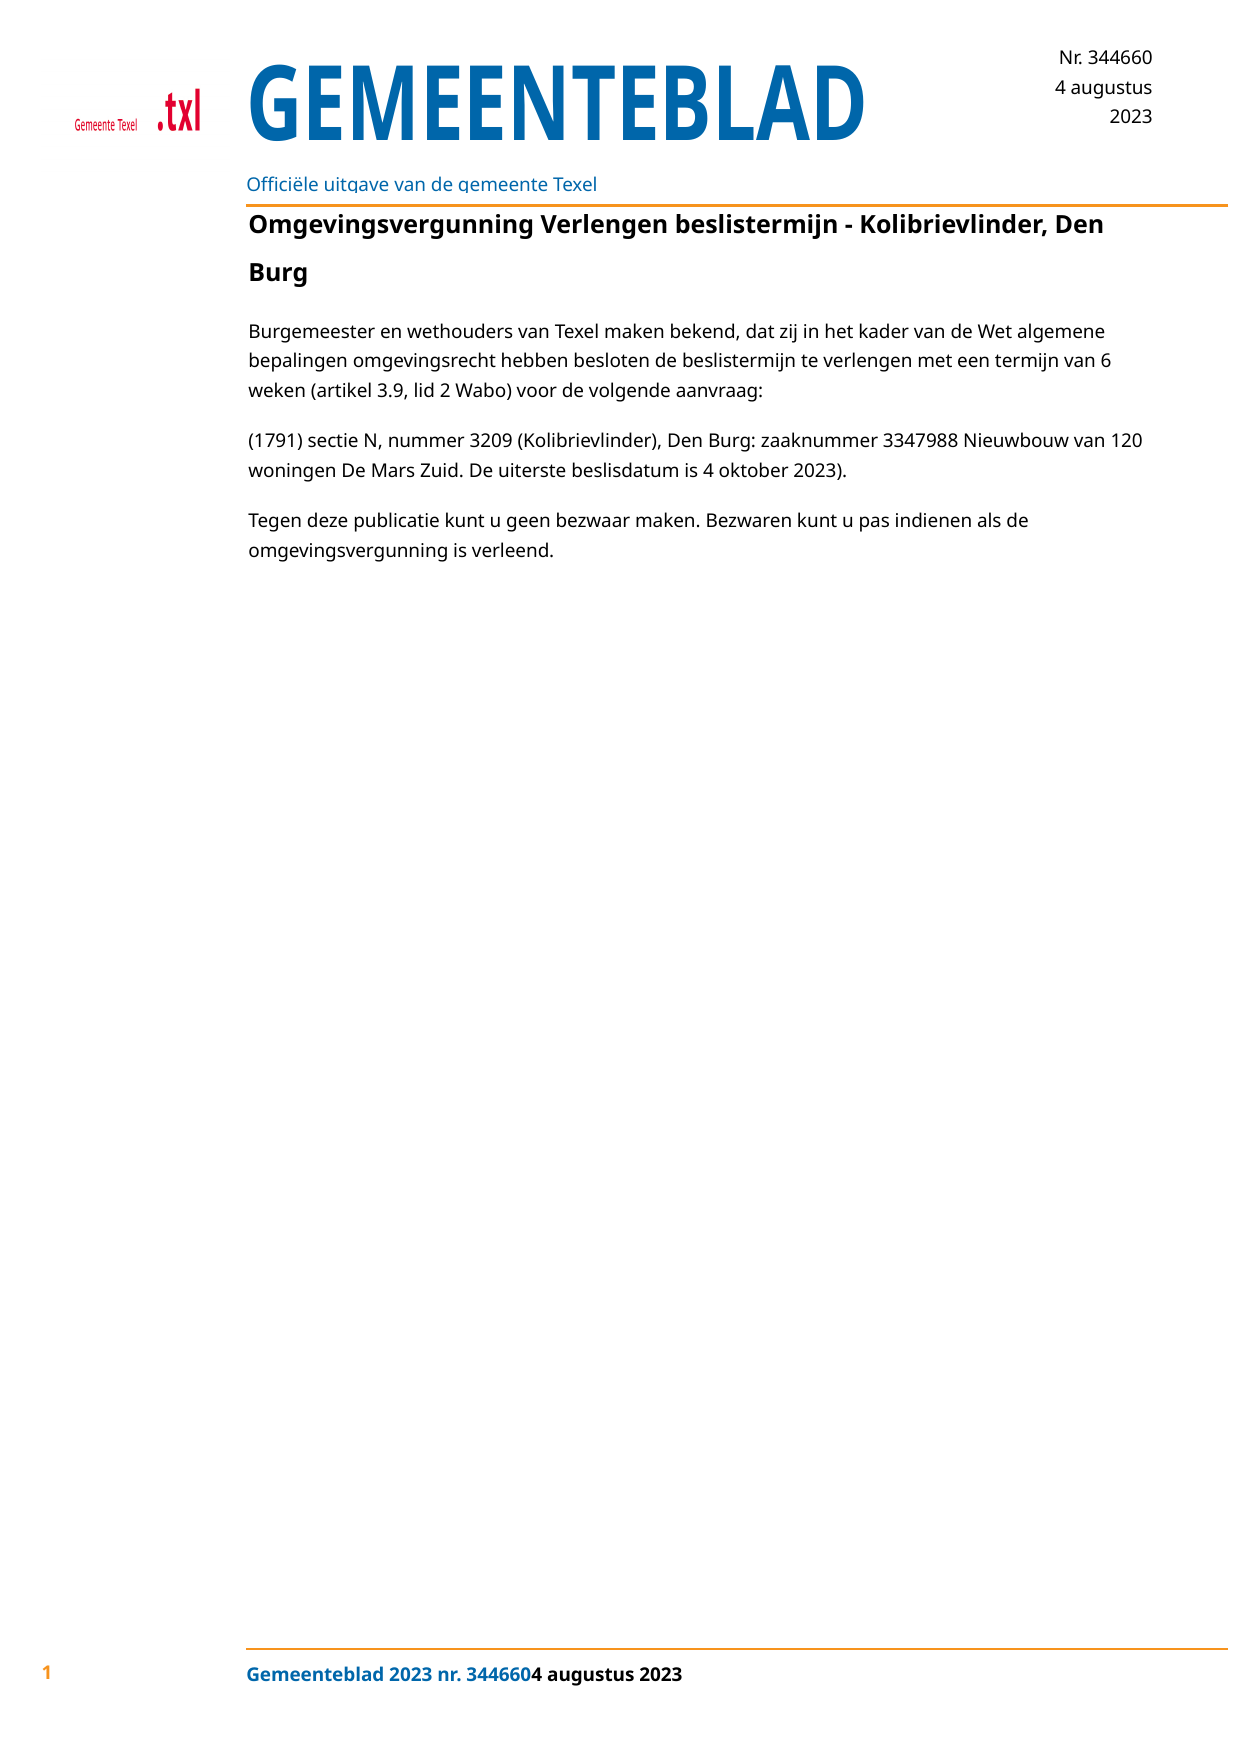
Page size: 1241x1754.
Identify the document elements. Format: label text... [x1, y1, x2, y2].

text Burgemeester en wethouders van Texel maken bekend, dat zij in het kader van de Wet algemene bepalingen omgevingsrecht hebben besloten de beslistermijn te verlengen met een termijn van 6 weken (artikel 3.9, lid 2 Wabo) voor de volgende aanvraag: [248, 318, 1152, 403]
picture [41, 47, 231, 172]
text Omgevingsvergunning Verlengen beslistermijn - Kolibrievlinder, Den Burg [248, 207, 1152, 288]
text (1791) sectie N, nummer 3209 (Kolibrievlinder), Den Burg: zaaknummer 3347988 Nieuwbouw van 120 woningen De Mars Zuid. De uiterste beslisdatum is 4 oktober 2023). [248, 427, 1152, 483]
text Tegen deze publicatie kunt u geen bezwaar maken. Bezwaren kunt u pas indienen als de omgevingsvergunning is verleend. [248, 507, 1152, 563]
